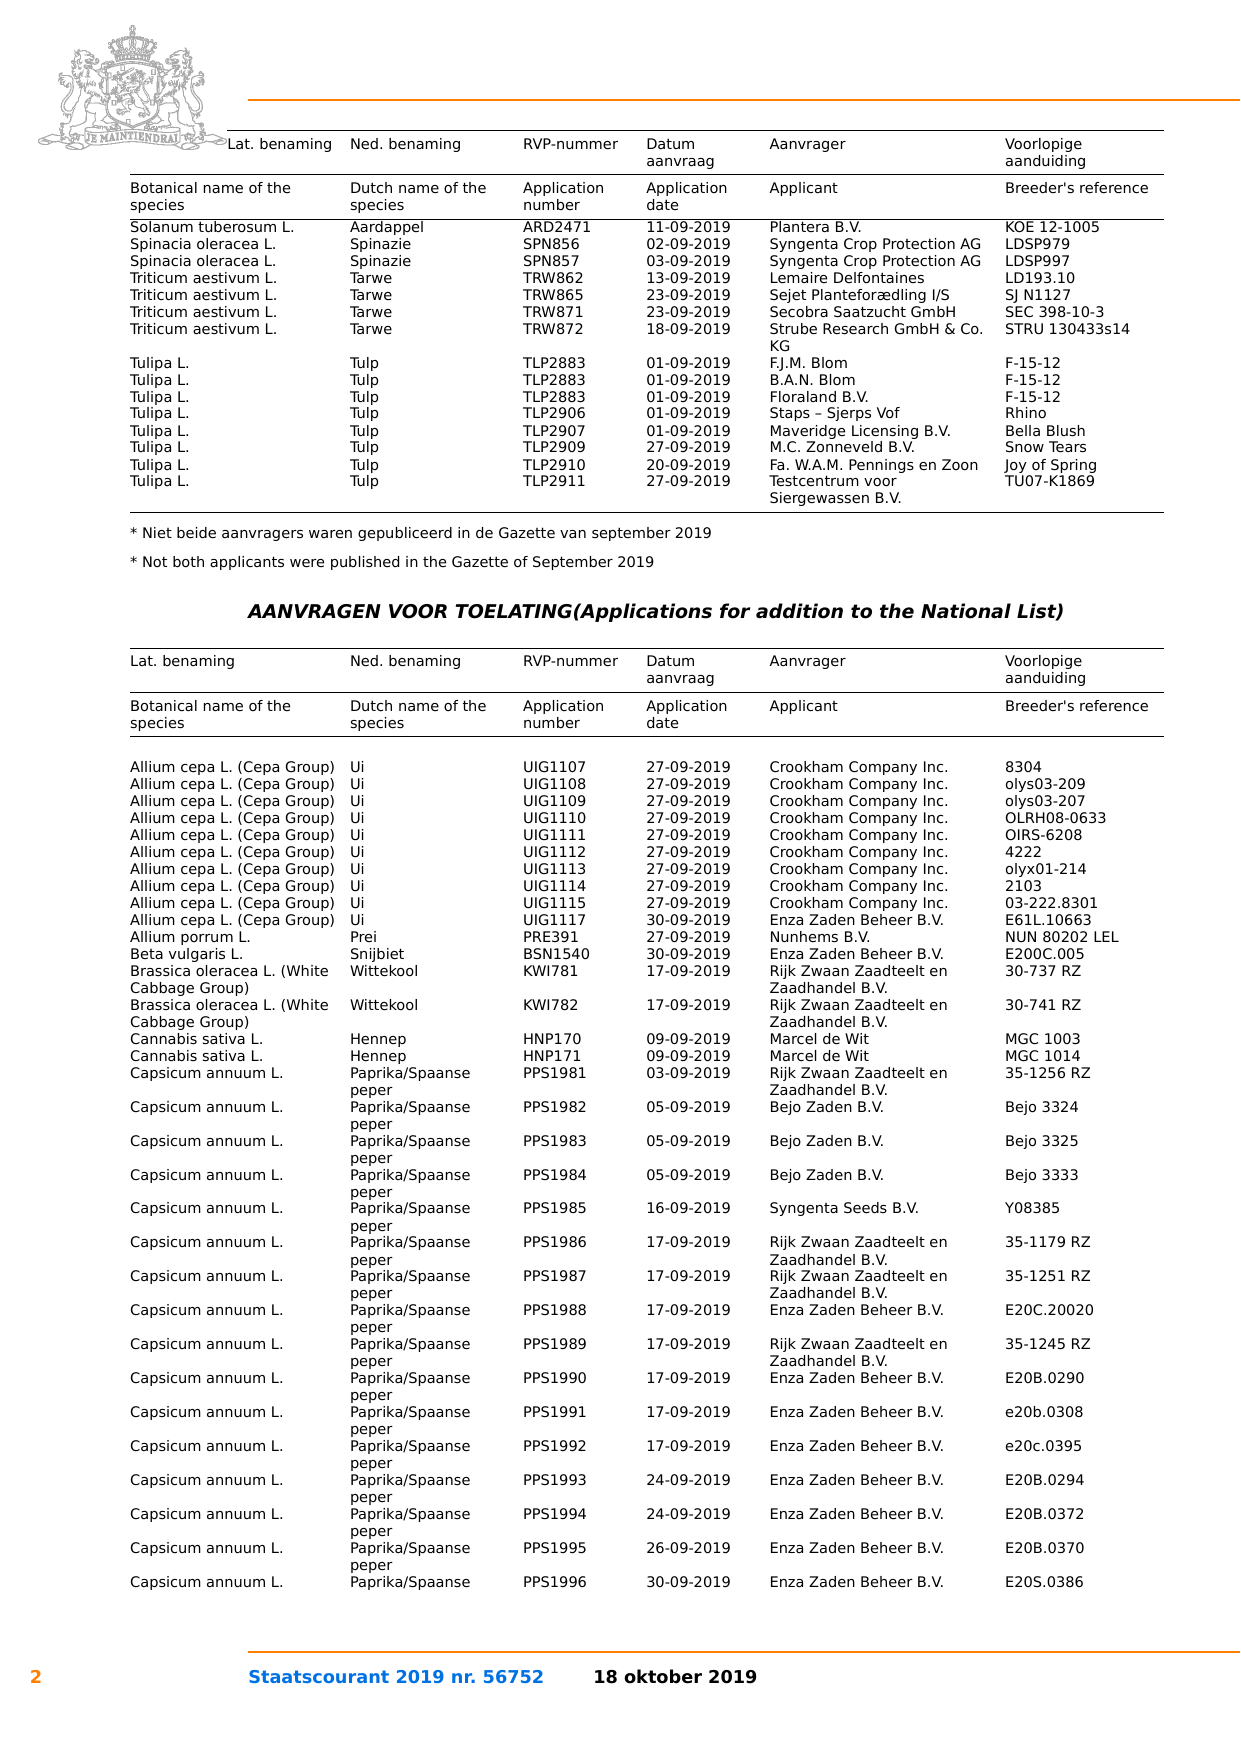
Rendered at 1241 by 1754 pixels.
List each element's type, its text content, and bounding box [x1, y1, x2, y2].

table_header Aanvrager [763, 131, 999, 174]
table_cell Allium cepa L. (Cepa Group) [130, 810, 344, 827]
table_cell 27-09-2019 [640, 844, 763, 861]
table_cell Enza Zaden Beheer B.V. [763, 1370, 999, 1404]
table_cell 18-09-2019 [640, 321, 763, 354]
table_cell Paprika/Spaanse peper [344, 1234, 517, 1268]
table_cell Enza Zaden Beheer B.V. [763, 1472, 999, 1506]
table_cell Syngenta Crop Protection AG [763, 253, 999, 269]
table_header Ned. benaming [344, 131, 517, 174]
table_cell Enza Zaden Beheer B.V. [763, 1438, 999, 1472]
table_cell PRE391 [517, 929, 640, 946]
table_cell Ui [344, 878, 517, 895]
table_cell 23-09-2019 [640, 304, 763, 321]
table_cell Dutch name of the species [344, 693, 517, 736]
table_cell E20B.0290 [999, 1370, 1163, 1404]
table_header Datum aanvraag [640, 649, 763, 692]
table_cell 17-09-2019 [640, 963, 763, 997]
table_cell TLP2910 [517, 456, 640, 473]
table_cell TLP2911 [517, 473, 640, 512]
table_cell Allium cepa L. (Cepa Group) [130, 861, 344, 878]
table_cell Solanum tuberosum L. [130, 220, 344, 236]
table_cell 17-09-2019 [640, 1370, 763, 1404]
table_cell Plantera B.V. [763, 220, 999, 236]
table_cell 24-09-2019 [640, 1506, 763, 1540]
table_cell Brassica oleracea L. (White Cabbage Group) [130, 963, 344, 997]
table_cell Ui [344, 827, 517, 844]
table_cell Snijbiet [344, 946, 517, 963]
table_cell Crookham Company Inc. [763, 793, 999, 810]
table_cell HNP170 [517, 1031, 640, 1048]
table_cell Rijk Zwaan Zaadteelt en Zaadhandel B.V. [763, 1268, 999, 1302]
table_cell PPS1987 [517, 1268, 640, 1302]
table_cell 27-09-2019 [640, 929, 763, 946]
table_cell 01-09-2019 [640, 405, 763, 422]
table_cell TRW862 [517, 270, 640, 287]
table_cell Applicant [763, 693, 999, 736]
table_cell Tulipa L. [130, 423, 344, 439]
table_cell 27-09-2019 [640, 759, 763, 776]
table_cell Strube Research GmbH & Co. KG [763, 321, 999, 354]
table_cell 05-09-2019 [640, 1166, 763, 1200]
table_cell 09-09-2019 [640, 1048, 763, 1064]
table_cell Ui [344, 895, 517, 912]
table_cell Rhino [999, 405, 1163, 422]
table_cell PPS1985 [517, 1200, 640, 1234]
table_cell KWI782 [517, 997, 640, 1031]
table_cell 11-09-2019 [640, 220, 763, 236]
table_cell Capsicum annuum L. [130, 1099, 344, 1132]
table_cell TLP2907 [517, 423, 640, 439]
table_cell PPS1991 [517, 1404, 640, 1438]
table_cell PPS1984 [517, 1166, 640, 1200]
table_cell Marcel de Wit [763, 1048, 999, 1064]
table_cell Triticum aestivum L. [130, 304, 344, 321]
table_cell Bejo Zaden B.V. [763, 1166, 999, 1200]
table_cell UIG1111 [517, 827, 640, 844]
table_cell 27-09-2019 [640, 878, 763, 895]
table_cell PPS1994 [517, 1506, 640, 1540]
table_cell Enza Zaden Beheer B.V. [763, 1540, 999, 1574]
table_cell 35-1179 RZ [999, 1234, 1163, 1268]
table_cell Cannabis sativa L. [130, 1048, 344, 1064]
table_cell 27-09-2019 [640, 776, 763, 793]
table_cell Tulp [344, 473, 517, 512]
table_cell Capsicum annuum L. [130, 1302, 344, 1336]
table_cell 26-09-2019 [640, 1540, 763, 1574]
table_cell Allium cepa L. (Cepa Group) [130, 878, 344, 895]
table_cell Bejo Zaden B.V. [763, 1133, 999, 1166]
table_cell Secobra Saatzucht GmbH [763, 304, 999, 321]
table_cell Capsicum annuum L. [130, 1166, 344, 1200]
table_cell 23-09-2019 [640, 287, 763, 303]
table_cell Tulp [344, 456, 517, 473]
table_cell Tulipa L. [130, 355, 344, 371]
table_cell Rijk Zwaan Zaadteelt en Zaadhandel B.V. [763, 997, 999, 1031]
table_cell Bejo 3324 [999, 1099, 1163, 1132]
table_cell Rijk Zwaan Zaadteelt en Zaadhandel B.V. [763, 1234, 999, 1268]
table_cell Aardappel [344, 220, 517, 236]
table_cell 09-09-2019 [640, 1031, 763, 1048]
table_cell TLP2883 [517, 389, 640, 405]
table_cell MGC 1003 [999, 1031, 1163, 1048]
table_cell PPS1995 [517, 1540, 640, 1574]
table_cell 17-09-2019 [640, 1438, 763, 1472]
table_cell Tulp [344, 439, 517, 456]
table_cell TLP2883 [517, 355, 640, 371]
table_cell 27-09-2019 [640, 895, 763, 912]
table_cell TLP2909 [517, 439, 640, 456]
table_cell Botanical name of the species [130, 693, 344, 736]
table_cell Sejet Planteforædling I/S [763, 287, 999, 303]
table_cell Capsicum annuum L. [130, 1133, 344, 1166]
table_cell Ui [344, 810, 517, 827]
table_cell 35-1251 RZ [999, 1268, 1163, 1302]
table_cell Testcentrum voor Siergewassen B.V. [763, 473, 999, 512]
table_cell Paprika/Spaanse peper [344, 1404, 517, 1438]
table_cell [640, 737, 763, 759]
table_cell 16-09-2019 [640, 1200, 763, 1234]
table_cell Application number [517, 693, 640, 736]
table_cell 17-09-2019 [640, 1302, 763, 1336]
table_cell SEC 398-10-3 [999, 304, 1163, 321]
table_cell Application date [640, 175, 763, 219]
table_cell Application number [517, 175, 640, 219]
table_cell Spinazie [344, 253, 517, 269]
table_cell Rijk Zwaan Zaadteelt en Zaadhandel B.V. [763, 1065, 999, 1098]
table_cell Capsicum annuum L. [130, 1370, 344, 1404]
table_cell E20B.0370 [999, 1540, 1163, 1574]
table_cell Enza Zaden Beheer B.V. [763, 1574, 999, 1591]
table_cell E20B.0372 [999, 1506, 1163, 1540]
table_cell PPS1992 [517, 1438, 640, 1472]
table_cell PPS1983 [517, 1133, 640, 1166]
table_cell Rijk Zwaan Zaadteelt en Zaadhandel B.V. [763, 963, 999, 997]
table_cell Bella Blush [999, 423, 1163, 439]
table_cell Ui [344, 793, 517, 810]
table_cell 30-741 RZ [999, 997, 1163, 1031]
table_cell Joy of Spring [999, 456, 1163, 473]
table_cell Paprika/Spaanse peper [344, 1506, 517, 1540]
table_cell 27-09-2019 [640, 439, 763, 456]
table_cell 17-09-2019 [640, 997, 763, 1031]
table_cell [763, 737, 999, 759]
table_cell Allium cepa L. (Cepa Group) [130, 912, 344, 929]
table_cell Enza Zaden Beheer B.V. [763, 912, 999, 929]
table_cell Paprika/Spaanse peper [344, 1302, 517, 1336]
table_cell Tarwe [344, 287, 517, 303]
table_header Lat. benaming [130, 649, 344, 692]
table_cell UIG1107 [517, 759, 640, 776]
table_cell Spinacia oleracea L. [130, 253, 344, 269]
table_cell 27-09-2019 [640, 861, 763, 878]
table_cell 35-1256 RZ [999, 1065, 1163, 1098]
table_cell Crookham Company Inc. [763, 844, 999, 861]
table_cell Rijk Zwaan Zaadteelt en Zaadhandel B.V. [763, 1336, 999, 1370]
table_cell TU07-K1869 [999, 473, 1163, 512]
table_cell Paprika/Spaanse peper [344, 1438, 517, 1472]
table_cell PPS1986 [517, 1234, 640, 1268]
table_cell Marcel de Wit [763, 1031, 999, 1048]
table_cell Paprika/Spaanse peper [344, 1268, 517, 1302]
table_cell Paprika/Spaanse peper [344, 1099, 517, 1132]
table_cell Paprika/Spaanse peper [344, 1065, 517, 1098]
table_cell 8304 [999, 759, 1163, 776]
table_cell Ui [344, 759, 517, 776]
table_cell Ui [344, 912, 517, 929]
table_cell PPS1996 [517, 1574, 640, 1591]
table_cell F-15-12 [999, 355, 1163, 371]
table_cell e20b.0308 [999, 1404, 1163, 1438]
table_cell Paprika/Spaanse peper [344, 1133, 517, 1166]
table_cell 02-09-2019 [640, 236, 763, 253]
table_cell Maveridge Licensing B.V. [763, 423, 999, 439]
table_cell Crookham Company Inc. [763, 878, 999, 895]
table_cell [999, 737, 1163, 759]
table_cell E61L.10663 [999, 912, 1163, 929]
table_cell E200C.005 [999, 946, 1163, 963]
table_cell Capsicum annuum L. [130, 1234, 344, 1268]
table_cell PPS1982 [517, 1099, 640, 1132]
table_cell Triticum aestivum L. [130, 270, 344, 287]
table_cell SPN856 [517, 236, 640, 253]
table_cell TLP2883 [517, 371, 640, 388]
table_cell Hennep [344, 1048, 517, 1064]
table_cell Crookham Company Inc. [763, 861, 999, 878]
table_cell Crookham Company Inc. [763, 759, 999, 776]
table_cell Paprika/Spaanse [344, 1574, 517, 1591]
table_cell Allium cepa L. (Cepa Group) [130, 776, 344, 793]
table_cell 17-09-2019 [640, 1234, 763, 1268]
table_cell 01-09-2019 [640, 423, 763, 439]
table_cell e20c.0395 [999, 1438, 1163, 1472]
table_header Aanvrager [763, 649, 999, 692]
table_cell Wittekool [344, 963, 517, 997]
table_cell [517, 737, 640, 759]
table_cell Ui [344, 861, 517, 878]
table_cell Allium cepa L. (Cepa Group) [130, 895, 344, 912]
table_cell Fa. W.A.M. Pennings en Zoon [763, 456, 999, 473]
table_cell Capsicum annuum L. [130, 1268, 344, 1302]
table_cell Paprika/Spaanse peper [344, 1166, 517, 1200]
table_cell Botanical name of the species [130, 175, 344, 219]
table_cell 4222 [999, 844, 1163, 861]
table_cell 30-737 RZ [999, 963, 1163, 997]
table_cell UIG1108 [517, 776, 640, 793]
table_header Voorlopige aanduiding [999, 131, 1163, 174]
table_cell Tulp [344, 405, 517, 422]
table_cell Allium porrum L. [130, 929, 344, 946]
table_cell Tulipa L. [130, 456, 344, 473]
table_cell Bejo 3325 [999, 1133, 1163, 1166]
table_cell Enza Zaden Beheer B.V. [763, 946, 999, 963]
table_cell Tulp [344, 389, 517, 405]
table_cell Nunhems B.V. [763, 929, 999, 946]
table_cell NUN 80202 LEL [999, 929, 1163, 946]
table_cell Capsicum annuum L. [130, 1065, 344, 1098]
table_cell Tulp [344, 423, 517, 439]
table_cell Enza Zaden Beheer B.V. [763, 1506, 999, 1540]
table_cell Ui [344, 844, 517, 861]
table_cell E20S.0386 [999, 1574, 1163, 1591]
table_cell Tulipa L. [130, 473, 344, 512]
table_cell 27-09-2019 [640, 793, 763, 810]
table_cell UIG1110 [517, 810, 640, 827]
table_cell Allium cepa L. (Cepa Group) [130, 844, 344, 861]
table_cell SPN857 [517, 253, 640, 269]
table_cell Y08385 [999, 1200, 1163, 1234]
table_cell Application date [640, 693, 763, 736]
table_cell Paprika/Spaanse peper [344, 1472, 517, 1506]
table_cell olys03-209 [999, 776, 1163, 793]
table_cell 01-09-2019 [640, 355, 763, 371]
table_cell 17-09-2019 [640, 1336, 763, 1370]
table_cell UIG1113 [517, 861, 640, 878]
table_cell Floraland B.V. [763, 389, 999, 405]
table_cell Tulipa L. [130, 439, 344, 456]
table_cell 27-09-2019 [640, 810, 763, 827]
table_cell PPS1993 [517, 1472, 640, 1506]
table_cell [130, 737, 344, 759]
table_cell Crookham Company Inc. [763, 827, 999, 844]
table_cell 30-09-2019 [640, 1574, 763, 1591]
picture [38, 25, 227, 150]
table_cell Paprika/Spaanse peper [344, 1336, 517, 1370]
table_cell KWI781 [517, 963, 640, 997]
table_cell Capsicum annuum L. [130, 1506, 344, 1540]
table_cell OIRS-6208 [999, 827, 1163, 844]
table_cell KOE 12-1005 [999, 220, 1163, 236]
table_cell Syngenta Seeds B.V. [763, 1200, 999, 1234]
table_cell Capsicum annuum L. [130, 1540, 344, 1574]
table_cell TRW872 [517, 321, 640, 354]
table_cell olyx01-214 [999, 861, 1163, 878]
table_cell 30-09-2019 [640, 946, 763, 963]
table_cell Paprika/Spaanse peper [344, 1370, 517, 1404]
table_cell 2103 [999, 878, 1163, 895]
table_cell Enza Zaden Beheer B.V. [763, 1404, 999, 1438]
table_cell UIG1112 [517, 844, 640, 861]
table_cell Ui [344, 776, 517, 793]
table_header Voorlopige aanduiding [999, 649, 1163, 692]
table_cell E20B.0294 [999, 1472, 1163, 1506]
table_cell 35-1245 RZ [999, 1336, 1163, 1370]
table_cell HNP171 [517, 1048, 640, 1064]
table_cell Brassica oleracea L. (White Cabbage Group) [130, 997, 344, 1031]
table_cell LDSP997 [999, 253, 1163, 269]
table_cell TRW865 [517, 287, 640, 303]
table_cell Capsicum annuum L. [130, 1336, 344, 1370]
table_cell Crookham Company Inc. [763, 895, 999, 912]
table_cell 03-09-2019 [640, 1065, 763, 1098]
table_cell Tulipa L. [130, 405, 344, 422]
table_cell Bejo Zaden B.V. [763, 1099, 999, 1132]
table_cell PPS1981 [517, 1065, 640, 1098]
table_cell Staps – Sjerps Vof [763, 405, 999, 422]
table_cell LDSP979 [999, 236, 1163, 253]
table_cell Cannabis sativa L. [130, 1031, 344, 1048]
table_cell SJ N1127 [999, 287, 1163, 303]
table_cell Capsicum annuum L. [130, 1438, 344, 1472]
table_cell Wittekool [344, 997, 517, 1031]
table_cell Applicant [763, 175, 999, 219]
table_cell LD193.10 [999, 270, 1163, 287]
table_cell Breeder's reference [999, 175, 1163, 219]
table_cell 05-09-2019 [640, 1099, 763, 1132]
table_cell STRU 130433s14 [999, 321, 1163, 354]
table_cell M.C. Zonneveld B.V. [763, 439, 999, 456]
table_cell OLRH08-0633 [999, 810, 1163, 827]
table_cell 17-09-2019 [640, 1404, 763, 1438]
table_cell 30-09-2019 [640, 912, 763, 929]
table_cell 03-222.8301 [999, 895, 1163, 912]
table_cell Breeder's reference [999, 693, 1163, 736]
table_cell 17-09-2019 [640, 1268, 763, 1302]
table_cell Crookham Company Inc. [763, 776, 999, 793]
table_cell 20-09-2019 [640, 456, 763, 473]
table_cell F-15-12 [999, 389, 1163, 405]
table_cell PPS1990 [517, 1370, 640, 1404]
table_cell [344, 737, 517, 759]
table_cell Hennep [344, 1031, 517, 1048]
table_cell 27-09-2019 [640, 473, 763, 512]
table_cell E20C.20020 [999, 1302, 1163, 1336]
table_cell Tulipa L. [130, 371, 344, 388]
table_cell Syngenta Crop Protection AG [763, 236, 999, 253]
table_cell Crookham Company Inc. [763, 810, 999, 827]
table_cell Paprika/Spaanse peper [344, 1200, 517, 1234]
table_cell Capsicum annuum L. [130, 1472, 344, 1506]
table_cell Prei [344, 929, 517, 946]
table_cell Tarwe [344, 270, 517, 287]
table_cell B.A.N. Blom [763, 371, 999, 388]
subtitle AANVRAGEN VOOR TOELATING(Applications for addition to the National List) [248, 601, 1163, 622]
table_cell Spinacia oleracea L. [130, 236, 344, 253]
table_cell Tulipa L. [130, 389, 344, 405]
table_cell F-15-12 [999, 371, 1163, 388]
table_cell * Niet beide aanvragers waren gepubliceerd in de Gazette van september 2019 * Not both applicants were published in the Gazette of September 2019 [130, 513, 1163, 571]
table_cell UIG1109 [517, 793, 640, 810]
table_cell Dutch name of the species [344, 175, 517, 219]
table_cell Enza Zaden Beheer B.V. [763, 1302, 999, 1336]
table_cell ARD2471 [517, 220, 640, 236]
table_cell Allium cepa L. (Cepa Group) [130, 827, 344, 844]
table_cell Paprika/Spaanse peper [344, 1540, 517, 1574]
table_cell Triticum aestivum L. [130, 287, 344, 303]
table_header RVP-nummer [517, 131, 640, 174]
table_cell 01-09-2019 [640, 371, 763, 388]
table_cell TLP2906 [517, 405, 640, 422]
table_cell Lemaire Delfontaines [763, 270, 999, 287]
table_header Datum aanvraag [640, 131, 763, 174]
table_cell PPS1989 [517, 1336, 640, 1370]
table_cell Bejo 3333 [999, 1166, 1163, 1200]
table_cell TRW871 [517, 304, 640, 321]
table_header RVP-nummer [517, 649, 640, 692]
table_cell Allium cepa L. (Cepa Group) [130, 793, 344, 810]
table_cell UIG1117 [517, 912, 640, 929]
table_cell Snow Tears [999, 439, 1163, 456]
table_cell 24-09-2019 [640, 1472, 763, 1506]
table_cell Spinazie [344, 236, 517, 253]
table_header Ned. benaming [344, 649, 517, 692]
table_cell 27-09-2019 [640, 827, 763, 844]
table_cell Tulp [344, 355, 517, 371]
table_cell 03-09-2019 [640, 253, 763, 269]
table_cell Beta vulgaris L. [130, 946, 344, 963]
table_cell 01-09-2019 [640, 389, 763, 405]
table_header Lat. benaming [130, 131, 344, 174]
table_cell UIG1115 [517, 895, 640, 912]
table_cell Triticum aestivum L. [130, 321, 344, 354]
table_cell Allium cepa L. (Cepa Group) [130, 759, 344, 776]
table_cell 05-09-2019 [640, 1133, 763, 1166]
table_cell F.J.M. Blom [763, 355, 999, 371]
table_cell Tulp [344, 371, 517, 388]
table_cell BSN1540 [517, 946, 640, 963]
table_cell Capsicum annuum L. [130, 1200, 344, 1234]
table_cell PPS1988 [517, 1302, 640, 1336]
table_cell Capsicum annuum L. [130, 1574, 344, 1591]
table_cell Tarwe [344, 321, 517, 354]
table_cell MGC 1014 [999, 1048, 1163, 1064]
table_cell Capsicum annuum L. [130, 1404, 344, 1438]
table_cell 13-09-2019 [640, 270, 763, 287]
table_cell UIG1114 [517, 878, 640, 895]
table_cell olys03-207 [999, 793, 1163, 810]
table_cell Tarwe [344, 304, 517, 321]
